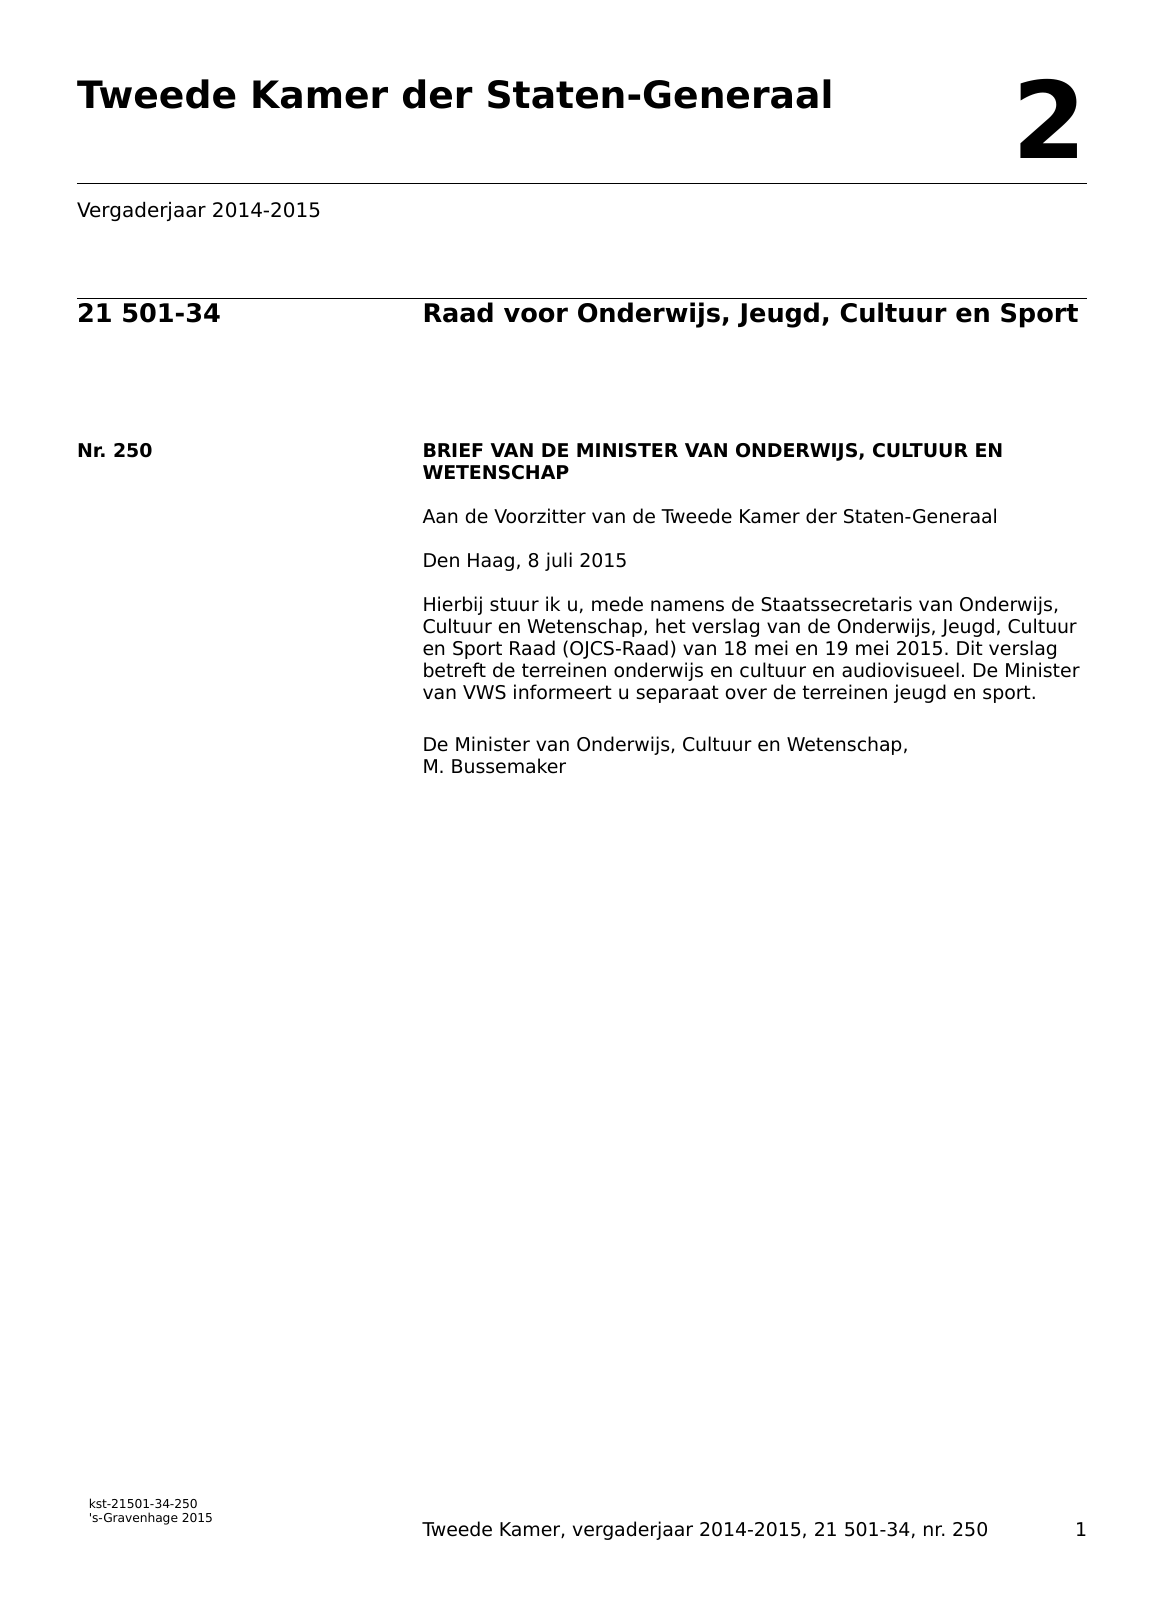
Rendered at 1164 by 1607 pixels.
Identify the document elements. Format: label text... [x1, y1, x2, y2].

subtitle Nr. 250 BRIEF VAN DE MINISTER VAN ONDERWIJS, CULTUUR EN WETENSCHAP [77, 440, 1087, 484]
subtitle 21 501-34 Raad voor Onderwijs, Jeugd, Cultuur en Sport [77, 299, 1087, 329]
text 's-Gravenhage 2015 [88, 1511, 323, 1525]
text Hierbij stuur ik u, mede namens de Staatssecretaris van Onderwijs, Cultuur en Wetenschap, het verslag van de Onderwijs, Jeugd, Cultuur en Sport Raad (OJCS-Raad) van 18 mei en 19 mei 2015. Dit verslag betreft de terreinen onderwijs en cultuur en audiovisueel. De Minister van VWS informeert u separaat over de terreinen jeugd en sport. [422, 594, 1087, 704]
text Aan de Voorzitter van de Tweede Kamer der Staten-Generaal [422, 506, 1087, 528]
text De Minister van Onderwijs, Cultuur en Wetenschap, M. Bussemaker [422, 734, 1087, 778]
text Den Haag, 8 juli 2015 [422, 550, 1087, 572]
table_cell Vergaderjaar 2014-2015 [77, 184, 1087, 298]
table_header 2 [886, 59, 1087, 183]
table_header Tweede Kamer der Staten-Generaal [77, 59, 886, 183]
text kst-21501-34-250 [88, 1497, 323, 1511]
